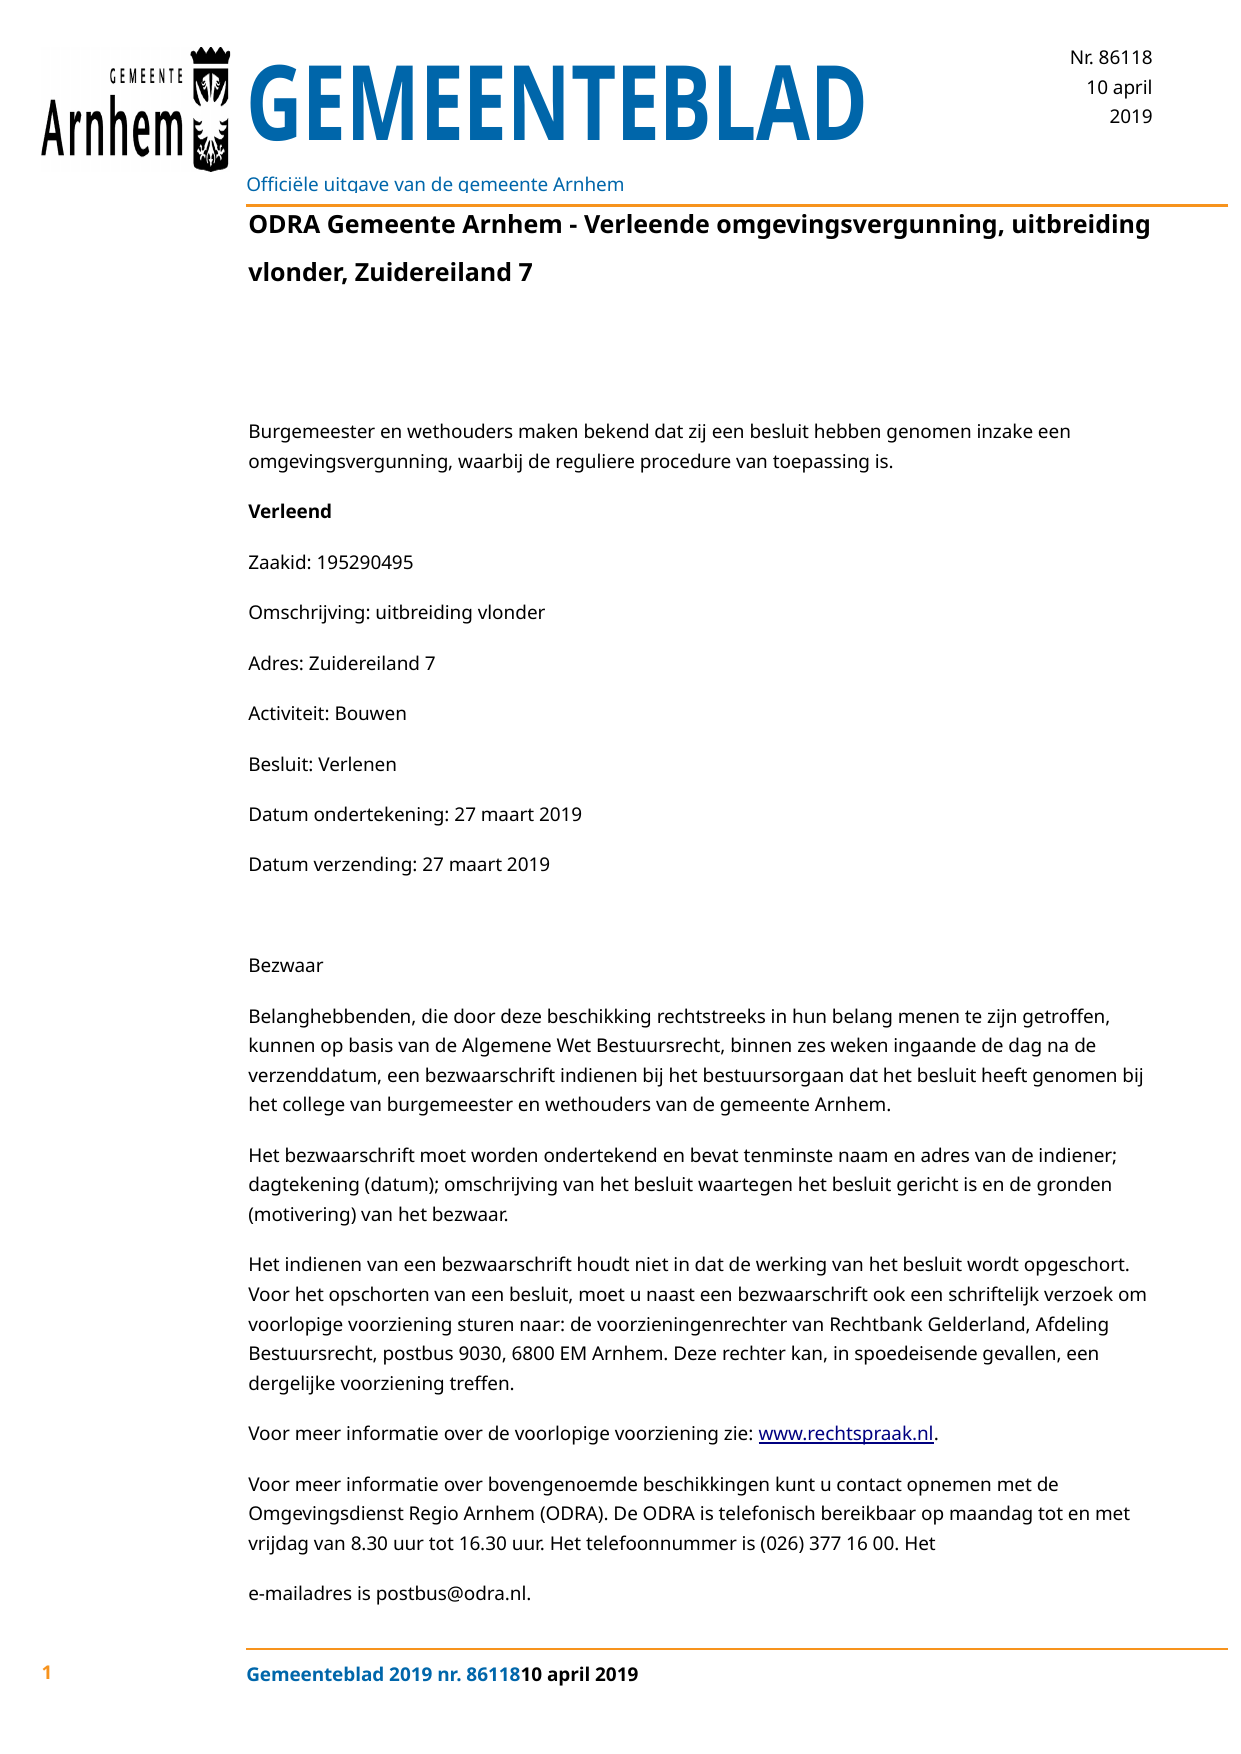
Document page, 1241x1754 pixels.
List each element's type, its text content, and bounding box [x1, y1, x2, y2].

text Het indienen van een bezwaarschrift houdt niet in dat de werking van het besluit wordt opgeschort. Voor het opschorten van een besluit, moet u naast een bezwaarschrift ook een schriftelijk verzoek om voorlopige voorziening sturen naar: de voorzieningenrechter van Rechtbank Gelderland, Afdeling Bestuursrecht, postbus 9030, 6800 EM Arnhem. Deze rechter kan, in spoedeisende gevallen, een dergelijke voorziening treffen. [248, 1252, 1152, 1396]
text e-mailadres is postbus@odra.nl. [248, 1580, 1152, 1606]
text Zaakid: 195290495 [248, 549, 1152, 575]
text ODRA Gemeente Arnhem - Verleende omgevingsvergunning, uitbreiding vlonder, Zuidereiland 7 [248, 207, 1152, 288]
text Het bezwaarschrift moet worden ondertekend en bevat tenminste naam en adres van de indiener; dagtekening (datum); omschrijving van het besluit waartegen het besluit gericht is en de gronden (motivering) van het bezwaar. [248, 1142, 1152, 1227]
text Datum verzending: 27 maart 2019 [248, 852, 1152, 877]
text Burgemeester en wethouders maken bekend dat zij een besluit hebben genomen inzake een omgevingsvergunning, waarbij de reguliere procedure van toepassing is. [248, 419, 1152, 474]
text Omschrijving: uitbreiding vlonder [248, 599, 1152, 625]
text Datum ondertekening: 27 maart 2019 [248, 801, 1152, 827]
text Belanghebbenden, die door deze beschikking rechtstreeks in hun belang menen te zijn getroffen, kunnen op basis van de Algemene Wet Bestuursrecht, binnen zes weken ingaande de dag na de verzenddatum, een bezwaarschrift indienen bij het bestuursorgaan dat het besluit heeft genomen bij het college van burgemeester en wethouders van de gemeente Arnhem. [248, 1003, 1152, 1117]
text Adres: Zuidereiland 7 [248, 650, 1152, 676]
text Voor meer informatie over de voorlopige voorziening zie: www.rechtspraak.nl. [248, 1420, 1152, 1446]
text Verleend [248, 499, 1152, 524]
text Bezwaar [248, 952, 1152, 978]
text Besluit: Verlenen [248, 751, 1152, 777]
text Voor meer informatie over bovengenoemde beschikkingen kunt u contact opnemen met de Omgevingsdienst Regio Arnhem (ODRA). De ODRA is telefonisch bereikbaar op maandag tot en met vrijdag van 8.30 uur tot 16.30 uur. Het telefoonnummer is (026) 377 16 00. Het [248, 1471, 1152, 1556]
text Activiteit: Bouwen [248, 700, 1152, 726]
picture [41, 47, 231, 172]
